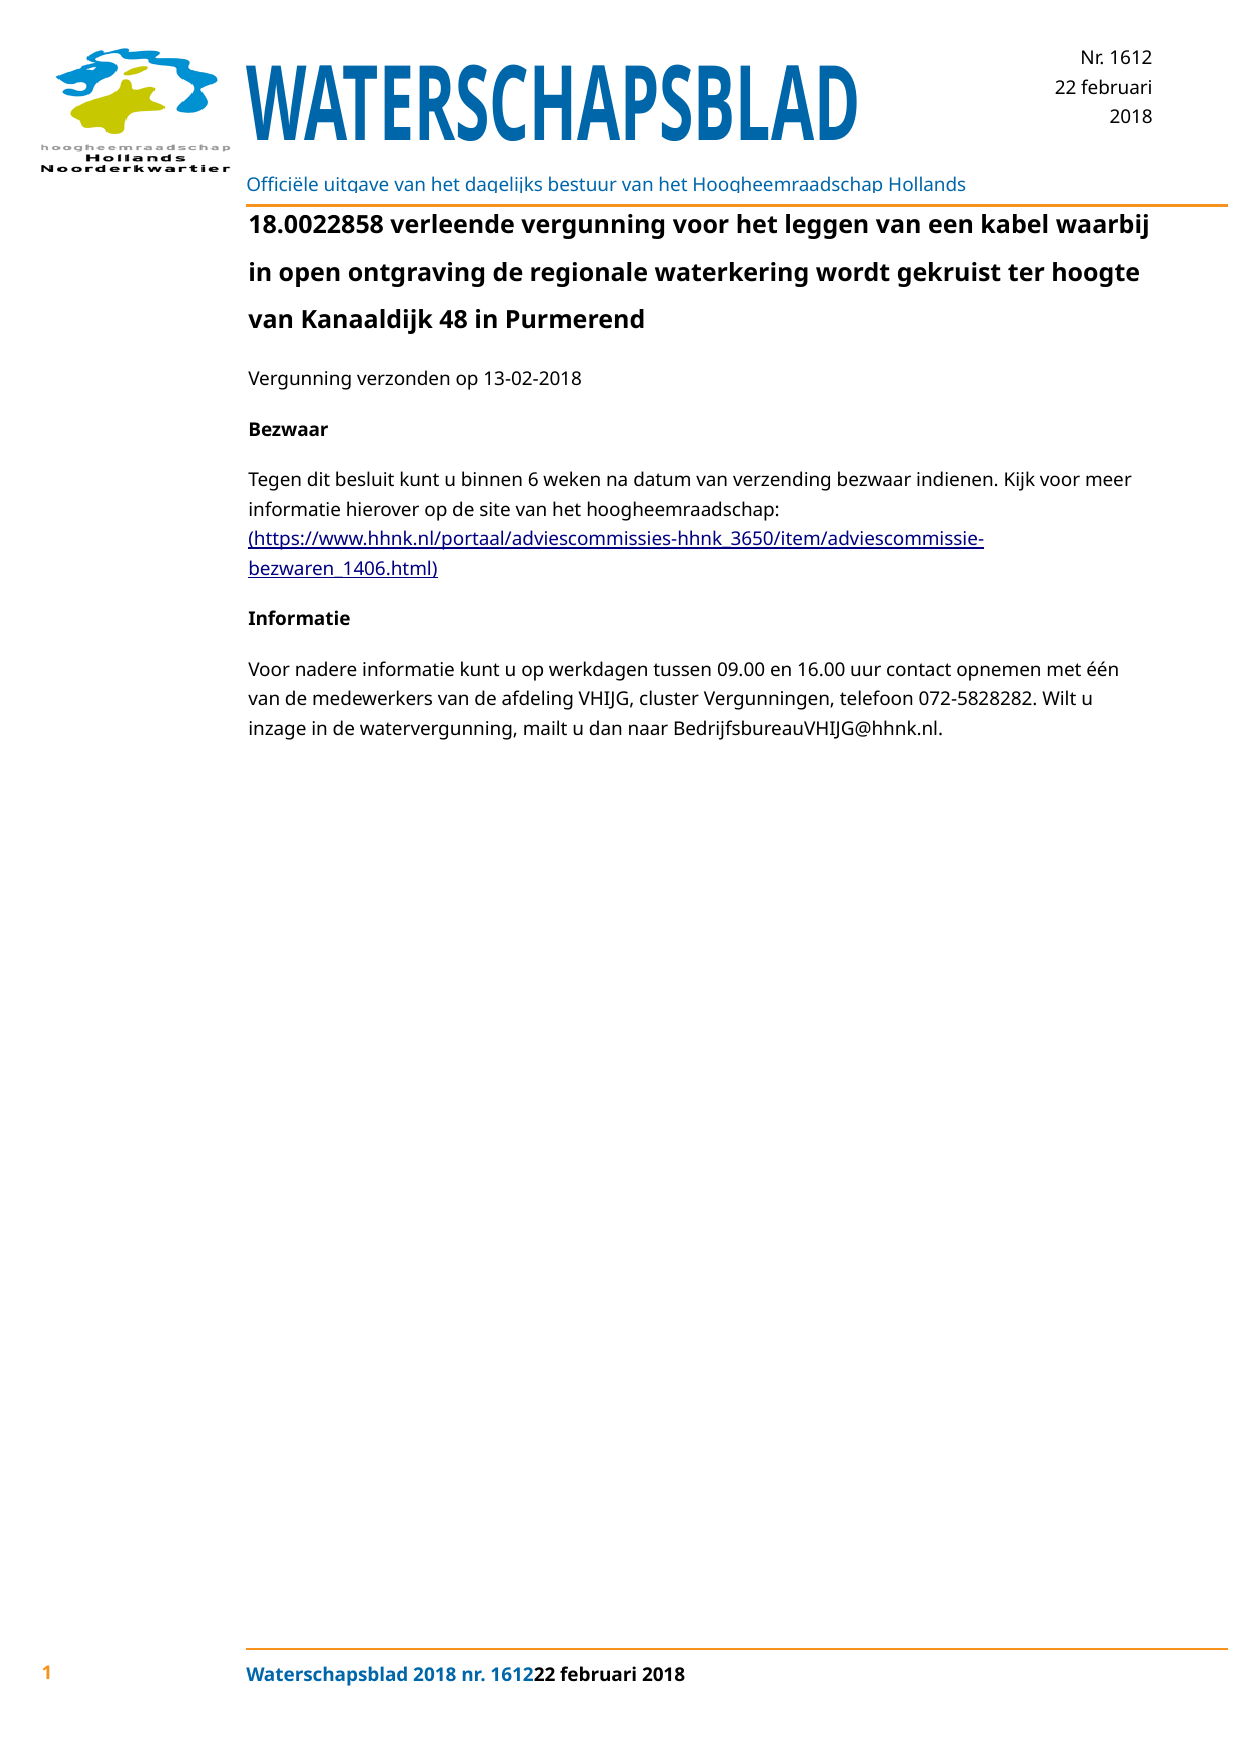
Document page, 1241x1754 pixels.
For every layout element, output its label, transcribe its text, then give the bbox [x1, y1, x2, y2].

text Vergunning verzonden op 13-02-2018 [248, 366, 1152, 391]
text 18.0022858 verleende vergunning voor het leggen van een kabel waarbij in open ontgraving de regionale waterkering wordt gekruist ter hoogte van Kanaaldijk 48 in Purmerend [248, 207, 1152, 336]
text Tegen dit besluit kunt u binnen 6 weken na datum van verzending bezwaar indienen. Kijk voor meer informatie hierover op de site van het hoogheemraadschap: (https://www.hhnk.nl/portaal/adviescommissies-hhnk_3650/item/adviescommissie-bezwaren_1406.html) [248, 466, 1152, 581]
text Bezwaar [248, 416, 1152, 442]
text Informatie [248, 606, 1152, 631]
text Voor nadere informatie kunt u op werkdagen tussen 09.00 en 16.00 uur contact opnemen met één van de medewerkers van de afdeling VHIJG, cluster Vergunningen, telefoon 072-5828282. Wilt u inzage in de watervergunning, mailt u dan naar BedrijfsbureauVHIJG@hhnk.nl. [248, 656, 1152, 741]
picture [41, 47, 231, 172]
